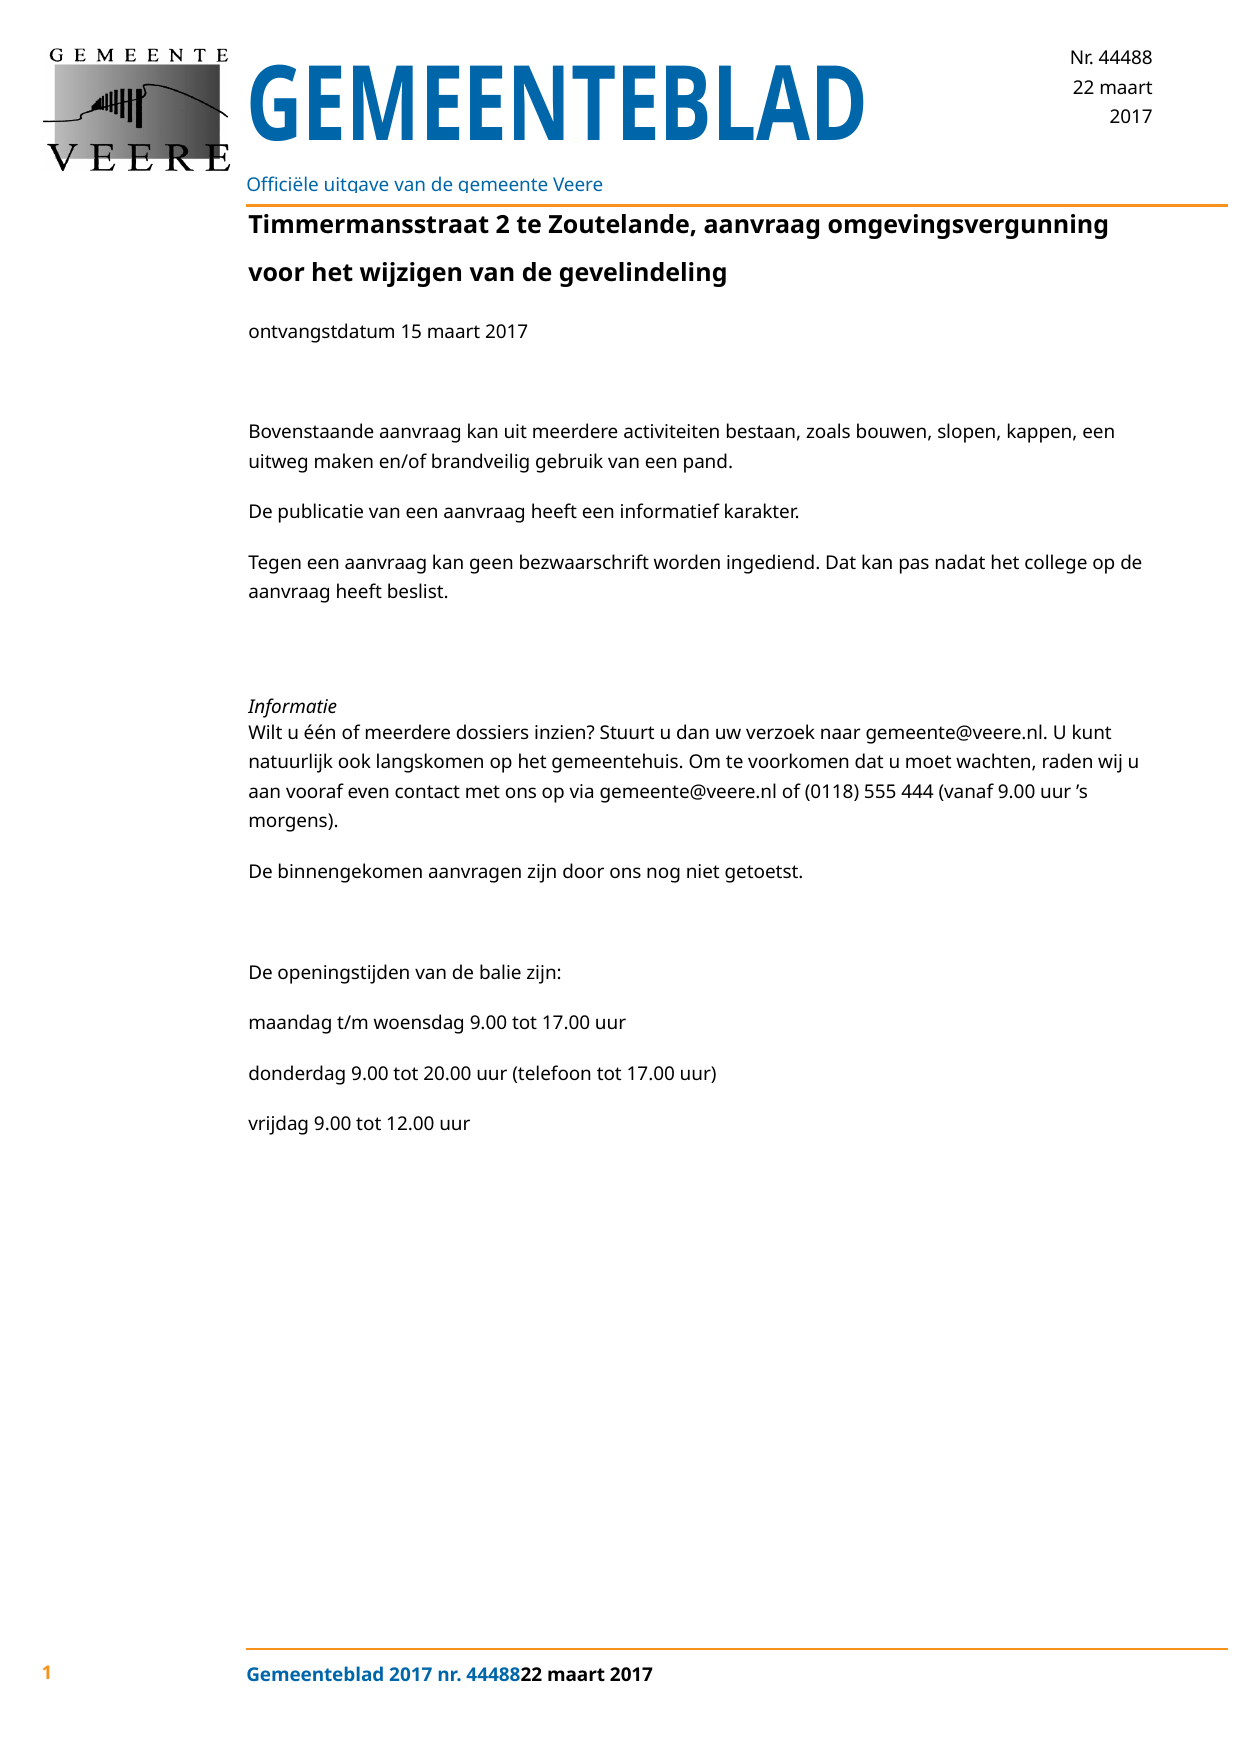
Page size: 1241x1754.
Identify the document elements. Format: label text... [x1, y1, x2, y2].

text Wilt u één of meerdere dossiers inzien? Stuurt u dan uw verzoek naar gemeente@veere.nl. U kunt natuurlijk ook langskomen op het gemeentehuis. Om te voorkomen dat u moet wachten, raden wij u aan vooraf even contact met ons op via gemeente@veere.nl of (0118) 555 444 (vanaf 9.00 uur ’s morgens). [248, 719, 1152, 833]
text Tegen een aanvraag kan geen bezwaarschrift worden ingediend. Dat kan pas nadat het college op de aanvraag heeft beslist. [248, 549, 1152, 604]
text De publicatie van een aanvraag heeft een informatief karakter. [248, 499, 1152, 524]
text vrijdag 9.00 tot 12.00 uur [248, 1110, 1152, 1136]
text maandag t/m woensdag 9.00 tot 17.00 uur [248, 1009, 1152, 1035]
text Timmermansstraat 2 te Zoutelande, aanvraag omgevingsvergunning voor het wijzigen van de gevelindeling [248, 207, 1152, 288]
text Informatie [248, 693, 1152, 719]
text ontvangstdatum 15 maart 2017 [248, 318, 1152, 344]
text De openingstijden van de balie zijn: [248, 959, 1152, 984]
text De binnengekomen aanvragen zijn door ons nog niet getoetst. [248, 858, 1152, 884]
text Bovenstaande aanvraag kan uit meerdere activiteiten bestaan, zoals bouwen, slopen, kappen, een uitweg maken en/of brandveilig gebruik van een pand. [248, 419, 1152, 474]
text donderdag 9.00 tot 20.00 uur (telefoon tot 17.00 uur) [248, 1060, 1152, 1085]
picture [41, 47, 231, 172]
